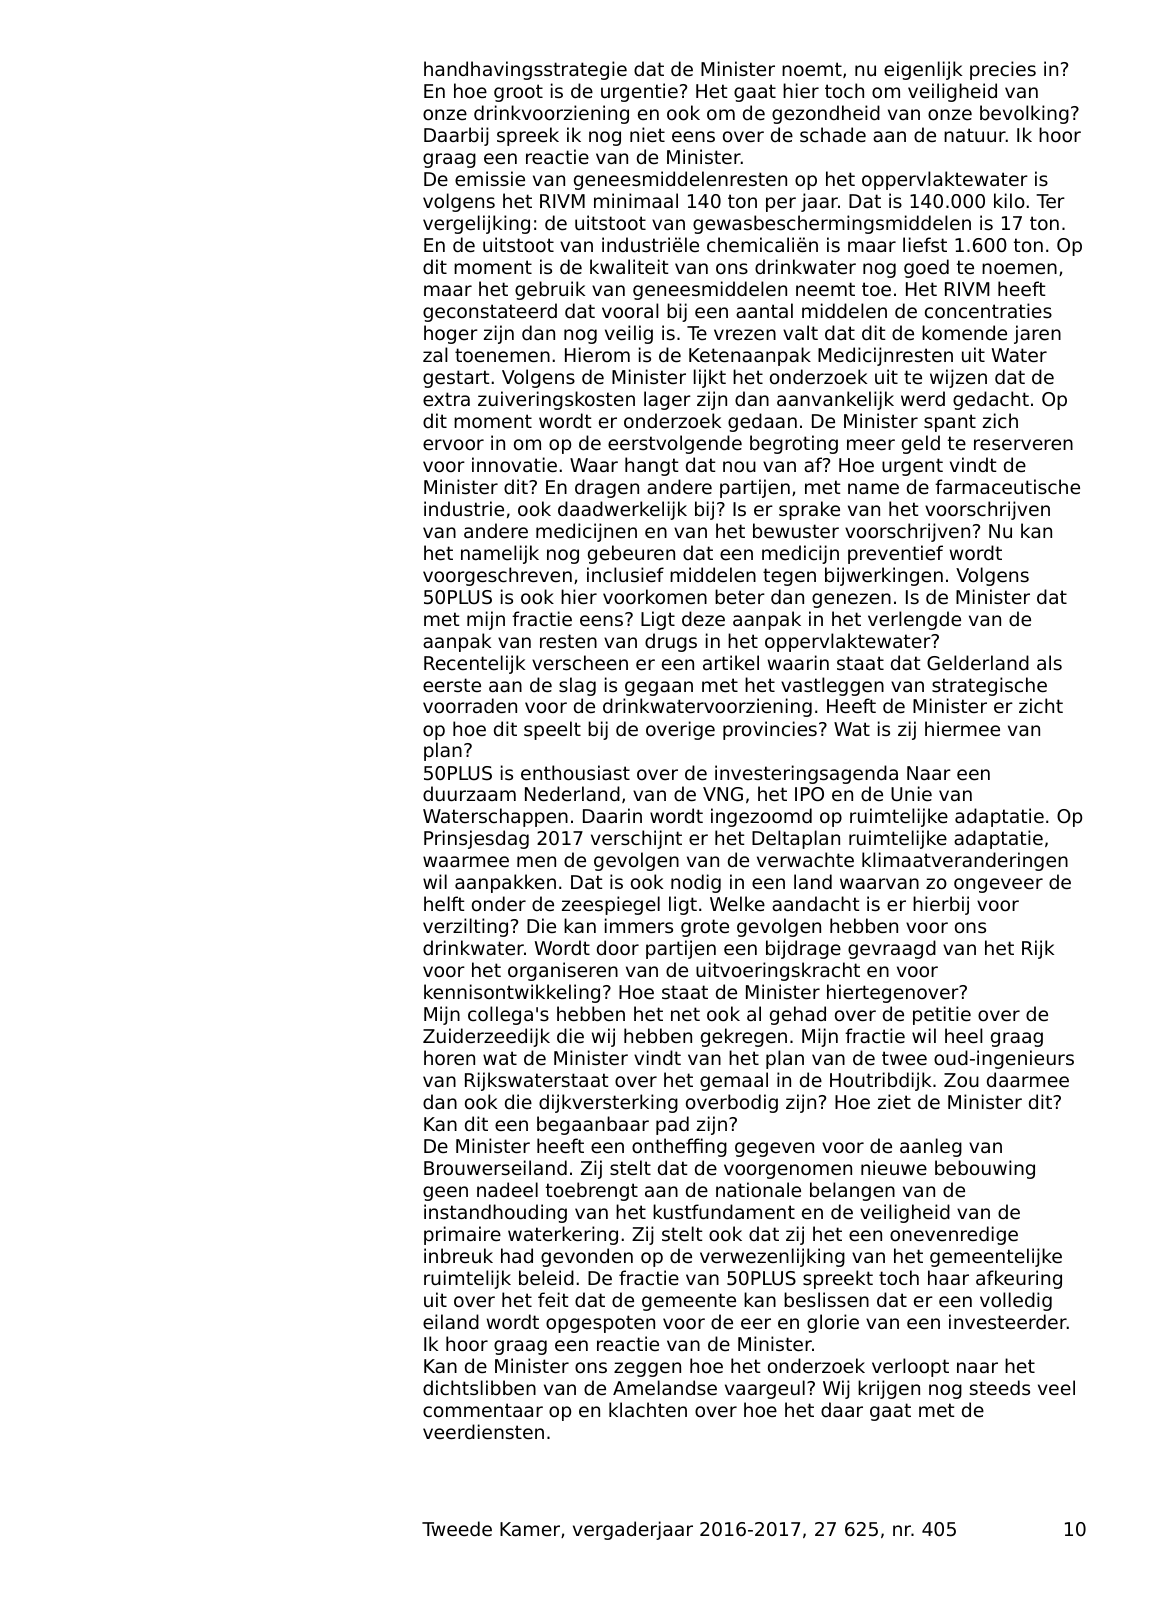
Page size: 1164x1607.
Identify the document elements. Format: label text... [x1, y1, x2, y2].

text handhavingsstrategie dat de Minister noemt, nu eigenlijk precies in? En hoe groot is de urgentie? Het gaat hier toch om veiligheid van onze drinkvoorziening en ook om de gezondheid van onze bevolking? Daarbij spreek ik nog niet eens over de schade aan de natuur. Ik hoor graag een reactie van de Minister. [422, 59, 1087, 169]
text Mijn collega's hebben het net ook al gehad over de petitie over de Zuiderzeedijk die wij hebben gekregen. Mijn fractie wil heel graag horen wat de Minister vindt van het plan van de twee oud-ingenieurs van Rijkswaterstaat over het gemaal in de Houtribdijk. Zou daarmee dan ook die dijkversterking overbodig zijn? Hoe ziet de Minister dit? Kan dit een begaanbaar pad zijn? [422, 1004, 1087, 1136]
text Recentelijk verscheen er een artikel waarin staat dat Gelderland als eerste aan de slag is gegaan met het vastleggen van strategische voorraden voor de drinkwatervoorziening. Heeft de Minister er zicht op hoe dit speelt bij de overige provincies? Wat is zij hiermee van plan? [422, 652, 1087, 762]
text 50PLUS is enthousiast over de investeringsagenda Naar een duurzaam Nederland, van de VNG, het IPO en de Unie van Waterschappen. Daarin wordt ingezoomd op ruimtelijke adaptatie. Op Prinsjesdag 2017 verschijnt er het Deltaplan ruimtelijke adaptatie, waarmee men de gevolgen van de verwachte klimaatveranderingen wil aanpakken. Dat is ook nodig in een land waarvan zo ongeveer de helft onder de zeespiegel ligt. Welke aandacht is er hierbij voor verzilting? Die kan immers grote gevolgen hebben voor ons drinkwater. Wordt door partijen een bijdrage gevraagd van het Rijk voor het organiseren van de uitvoeringskracht en voor kennisontwikkeling? Hoe staat de Minister hiertegenover? [422, 762, 1087, 1004]
text De Minister heeft een ontheffing gegeven voor de aanleg van Brouwerseiland. Zij stelt dat de voorgenomen nieuwe bebouwing geen nadeel toebrengt aan de nationale belangen van de instandhouding van het kustfundament en de veiligheid van de primaire waterkering. Zij stelt ook dat zij het een onevenredige inbreuk had gevonden op de verwezenlijking van het gemeentelijke ruimtelijk beleid. De fractie van 50PLUS spreekt toch haar afkeuring uit over het feit dat de gemeente kan beslissen dat er een volledig eiland wordt opgespoten voor de eer en glorie van een investeerder. Ik hoor graag een reactie van de Minister. [422, 1136, 1087, 1356]
text Kan de Minister ons zeggen hoe het onderzoek verloopt naar het dichtslibben van de Amelandse vaargeul? Wij krijgen nog steeds veel commentaar op en klachten over hoe het daar gaat met de veerdiensten. [422, 1356, 1087, 1444]
text De emissie van geneesmiddelenresten op het oppervlaktewater is volgens het RIVM minimaal 140 ton per jaar. Dat is 140.000 kilo. Ter vergelijking: de uitstoot van gewasbeschermingsmiddelen is 17 ton. En de uitstoot van industriële chemicaliën is maar liefst 1.600 ton. Op dit moment is de kwaliteit van ons drinkwater nog goed te noemen, maar het gebruik van geneesmiddelen neemt toe. Het RIVM heeft geconstateerd dat vooral bij een aantal middelen de concentraties hoger zijn dan nog veilig is. Te vrezen valt dat dit de komende jaren zal toenemen. Hierom is de Ketenaanpak Medicijnresten uit Water gestart. Volgens de Minister lijkt het onderzoek uit te wijzen dat de extra zuiveringskosten lager zijn dan aanvankelijk werd gedacht. Op dit moment wordt er onderzoek gedaan. De Minister spant zich ervoor in om op de eerstvolgende begroting meer geld te reserveren voor innovatie. Waar hangt dat nou van af? Hoe urgent vindt de Minister dit? En dragen andere partijen, met name de farmaceutische industrie, ook daadwerkelijk bij? Is er sprake van het voorschrijven van andere medicijnen en van het bewuster voorschrijven? Nu kan het namelijk nog gebeuren dat een medicijn preventief wordt voorgeschreven, inclusief middelen tegen bijwerkingen. Volgens 50PLUS is ook hier voorkomen beter dan genezen. Is de Minister dat met mijn fractie eens? Ligt deze aanpak in het verlengde van de aanpak van resten van drugs in het oppervlaktewater? [422, 169, 1087, 652]
